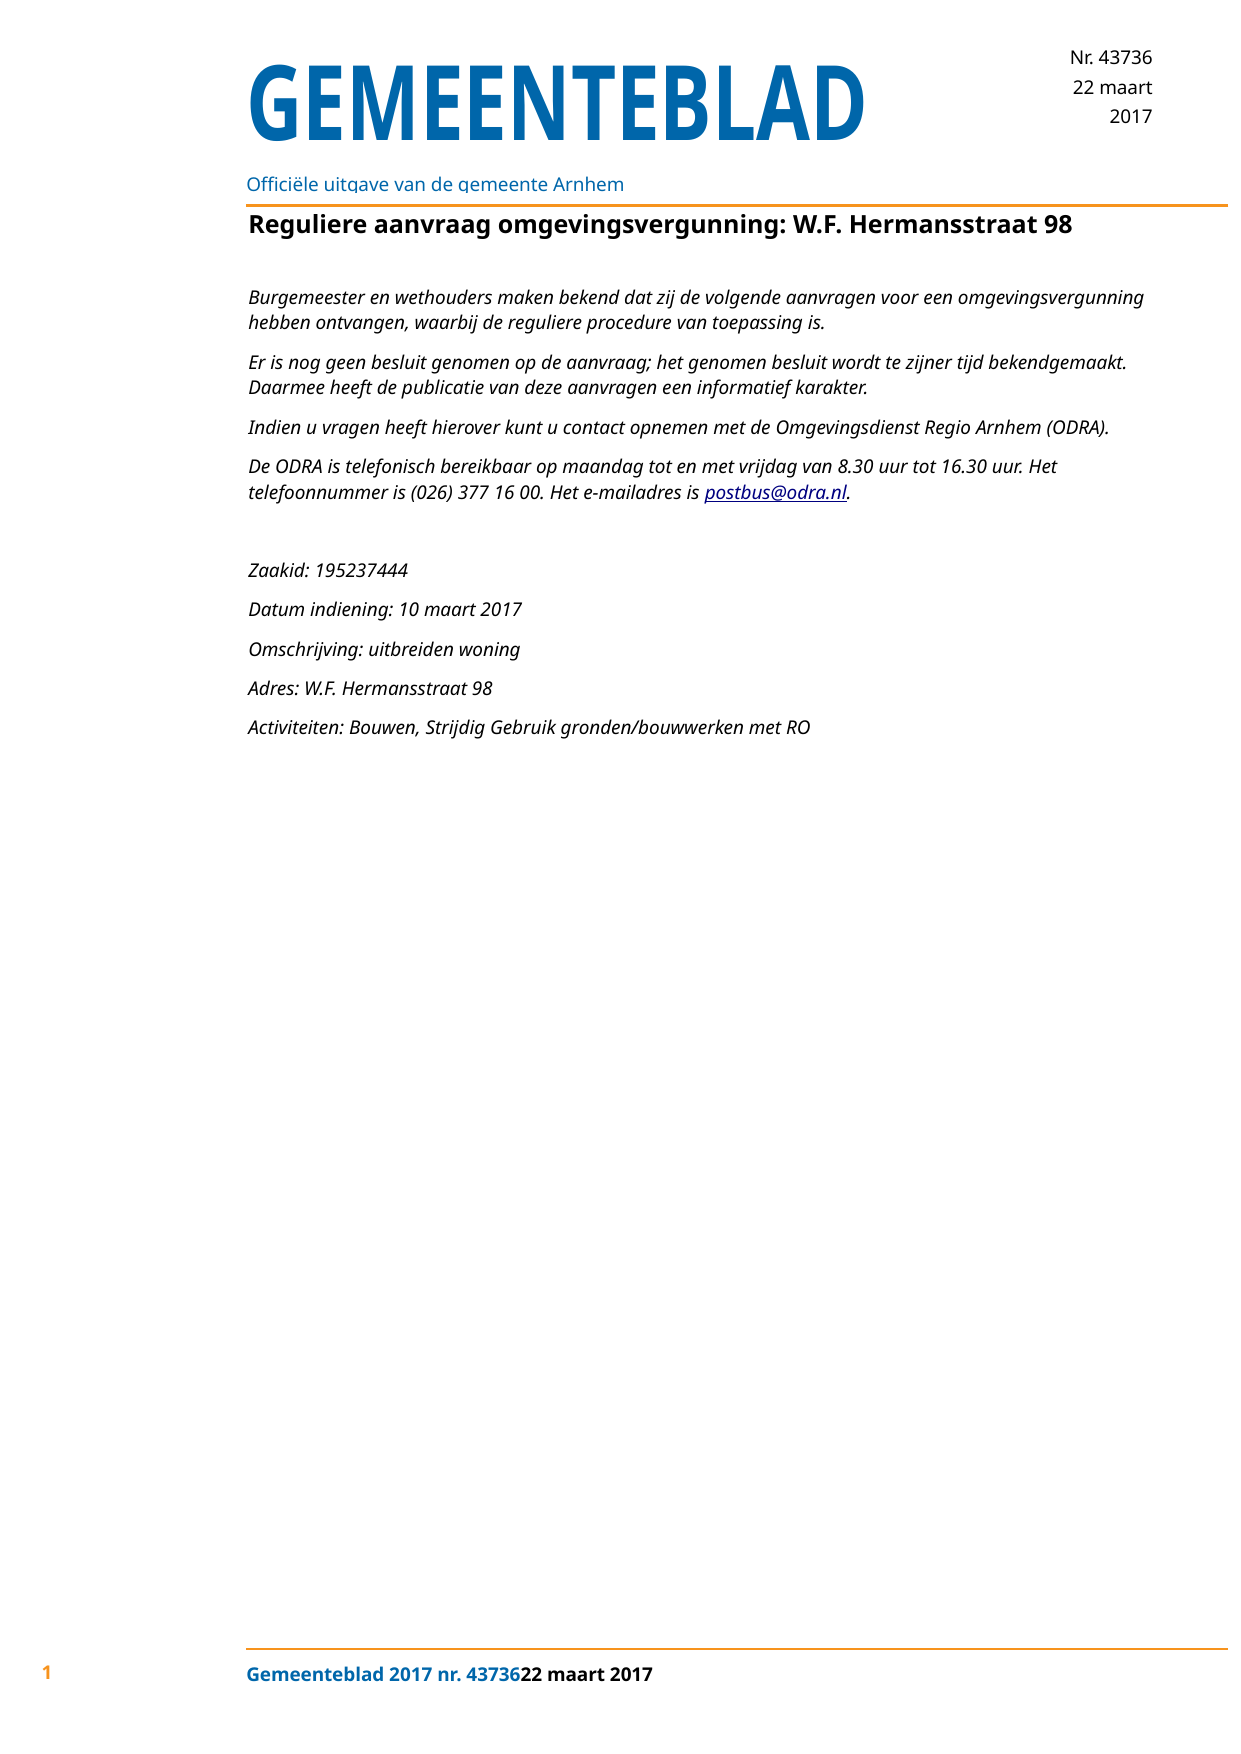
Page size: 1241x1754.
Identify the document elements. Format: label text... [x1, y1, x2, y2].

text Er is nog geen besluit genomen op de aanvraag; het genomen besluit wordt te zijner tijd bekendgemaakt. Daarmee heeft de publicatie van deze aanvragen een informatief karakter. [248, 349, 1152, 400]
text Activiteiten: Bouwen, Strijdig Gebruik gronden/bouwwerken met RO [248, 714, 1152, 740]
text Indien u vragen heeft hierover kunt u contact opnemen met de Omgevingsdienst Regio Arnhem (ODRA). [248, 414, 1152, 439]
text Omschrijving: uitbreiden woning [248, 636, 1152, 662]
text Datum indiening: 10 maart 2017 [248, 597, 1152, 622]
text Burgemeester en wethouders maken bekend dat zij de volgende aanvragen voor een omgevingsvergunning hebben ontvangen, waarbij de reguliere procedure van toepassing is. [248, 284, 1152, 335]
text Zaakid: 195237444 [248, 557, 1152, 583]
picture [41, 47, 231, 172]
text Reguliere aanvraag omgevingsvergunning: W.F. Hermansstraat 98 [248, 207, 1152, 241]
text De ODRA is telefonisch bereikbaar op maandag tot en met vrijdag van 8.30 uur tot 16.30 uur. Het telefoonnummer is (026) 377 16 00. Het e-mailadres is postbus@odra.nl. [248, 453, 1152, 504]
text Adres: W.F. Hermansstraat 98 [248, 675, 1152, 701]
